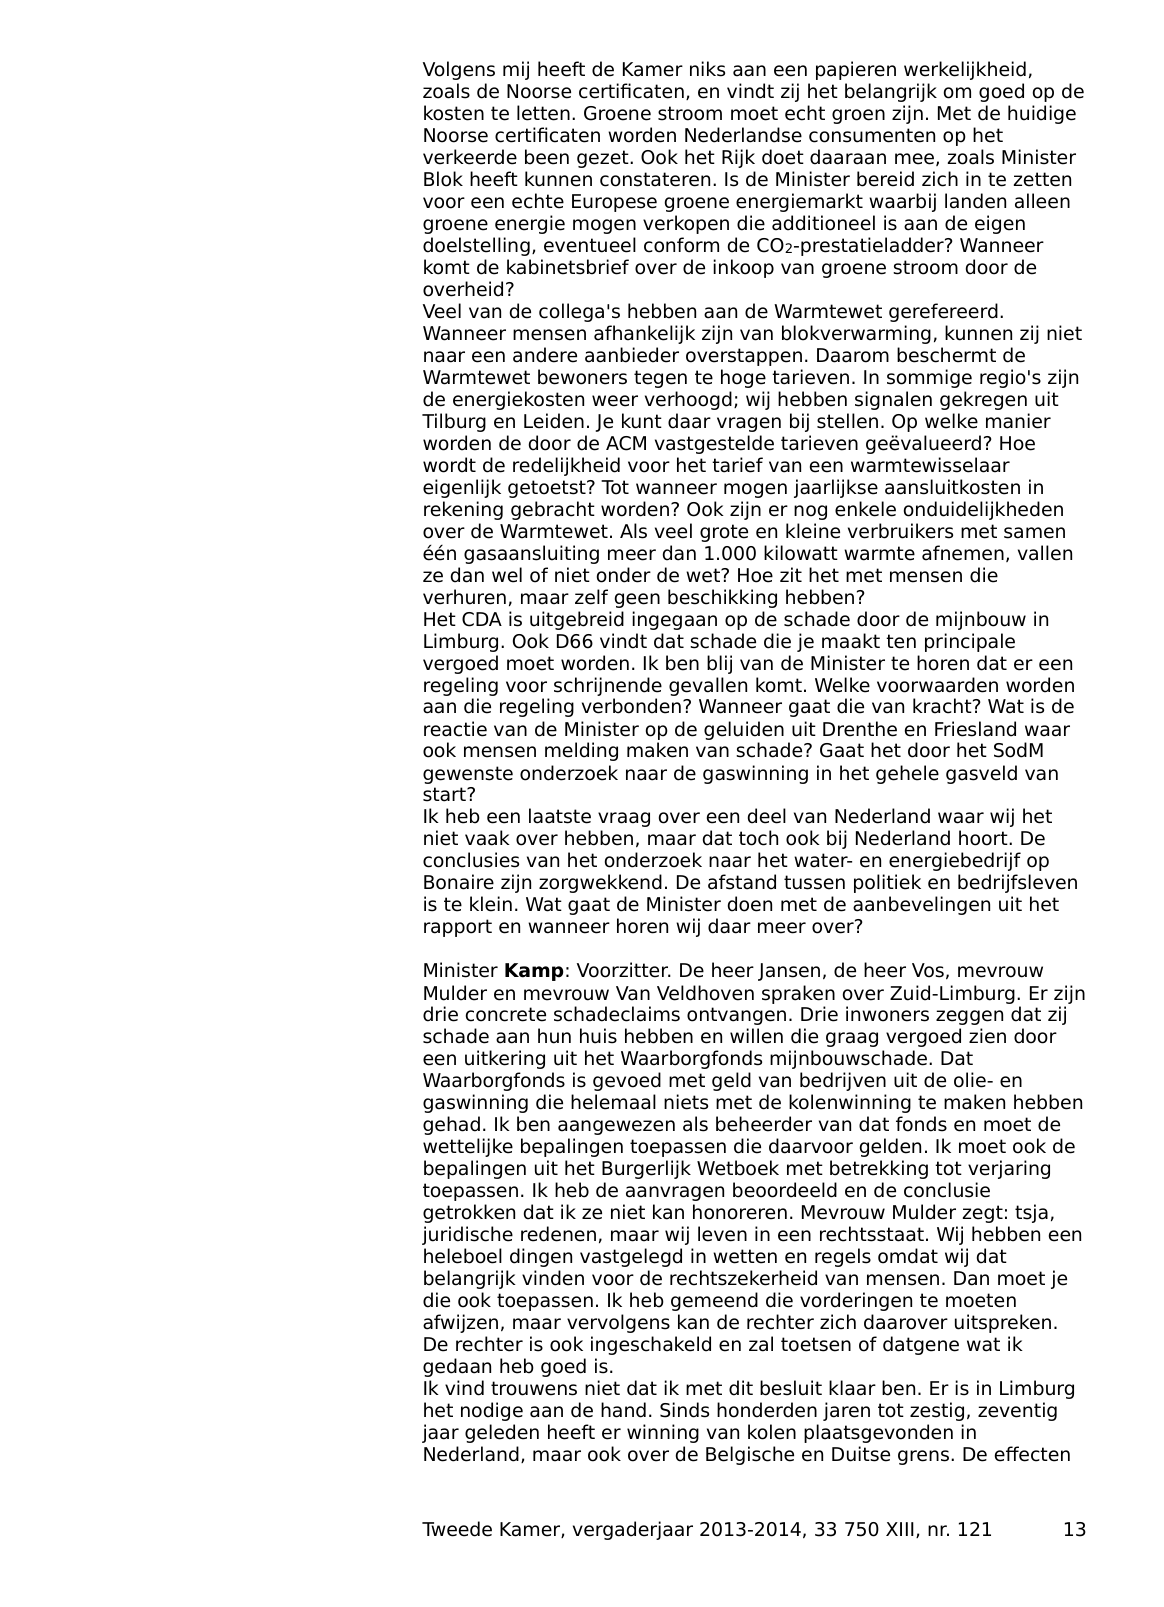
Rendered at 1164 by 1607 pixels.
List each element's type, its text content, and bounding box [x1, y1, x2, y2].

text Minister Kamp: Voorzitter. De heer Jansen, de heer Vos, mevrouw Mulder en mevrouw Van Veldhoven spraken over Zuid-Limburg. Er zijn drie concrete schadeclaims ontvangen. Drie inwoners zeggen dat zij schade aan hun huis hebben en willen die graag vergoed zien door een uitkering uit het Waarborgfonds mijnbouwschade. Dat Waarborgfonds is gevoed met geld van bedrijven uit de olie- en gaswinning die helemaal niets met de kolenwinning te maken hebben gehad. Ik ben aangewezen als beheerder van dat fonds en moet de wettelijke bepalingen toepassen die daarvoor gelden. Ik moet ook de bepalingen uit het Burgerlijk Wetboek met betrekking tot verjaring toepassen. Ik heb de aanvragen beoordeeld en de conclusie getrokken dat ik ze niet kan honoreren. Mevrouw Mulder zegt: tsja, juridische redenen, maar wij leven in een rechtsstaat. Wij hebben een heleboel dingen vastgelegd in wetten en regels omdat wij dat belangrijk vinden voor de rechtszekerheid van mensen. Dan moet je die ook toepassen. Ik heb gemeend die vorderingen te moeten afwijzen, maar vervolgens kan de rechter zich daarover uitspreken. De rechter is ook ingeschakeld en zal toetsen of datgene wat ik gedaan heb goed is. [422, 960, 1087, 1378]
text Volgens mij heeft de Kamer niks aan een papieren werkelijkheid, zoals de Noorse certificaten, en vindt zij het belangrijk om goed op de kosten te letten. Groene stroom moet echt groen zijn. Met de huidige Noorse certificaten worden Nederlandse consumenten op het verkeerde been gezet. Ook het Rijk doet daaraan mee, zoals Minister Blok heeft kunnen constateren. Is de Minister bereid zich in te zetten voor een echte Europese groene energiemarkt waarbij landen alleen groene energie mogen verkopen die additioneel is aan de eigen doelstelling, eventueel conform de CO2-prestatieladder? Wanneer komt de kabinetsbrief over de inkoop van groene stroom door de overheid? [422, 59, 1087, 301]
text Veel van de collega's hebben aan de Warmtewet gerefereerd. Wanneer mensen afhankelijk zijn van blokverwarming, kunnen zij niet naar een andere aanbieder overstappen. Daarom beschermt de Warmtewet bewoners tegen te hoge tarieven. In sommige regio's zijn de energiekosten weer verhoogd; wij hebben signalen gekregen uit Tilburg en Leiden. Je kunt daar vragen bij stellen. Op welke manier worden de door de ACM vastgestelde tarieven geëvalueerd? Hoe wordt de redelijkheid voor het tarief van een warmtewisselaar eigenlijk getoetst? Tot wanneer mogen jaarlijkse aansluitkosten in rekening gebracht worden? Ook zijn er nog enkele onduidelijkheden over de Warmtewet. Als veel grote en kleine verbruikers met samen één gasaansluiting meer dan 1.000 kilowatt warmte afnemen, vallen ze dan wel of niet onder de wet? Hoe zit het met mensen die verhuren, maar zelf geen beschikking hebben? [422, 301, 1087, 608]
text Het CDA is uitgebreid ingegaan op de schade door de mijnbouw in Limburg. Ook D66 vindt dat schade die je maakt ten principale vergoed moet worden. Ik ben blij van de Minister te horen dat er een regeling voor schrijnende gevallen komt. Welke voorwaarden worden aan die regeling verbonden? Wanneer gaat die van kracht? Wat is de reactie van de Minister op de geluiden uit Drenthe en Friesland waar ook mensen melding maken van schade? Gaat het door het SodM gewenste onderzoek naar de gaswinning in het gehele gasveld van start? [422, 608, 1087, 806]
text Ik heb een laatste vraag over een deel van Nederland waar wij het niet vaak over hebben, maar dat toch ook bij Nederland hoort. De conclusies van het onderzoek naar het water- en energiebedrijf op Bonaire zijn zorgwekkend. De afstand tussen politiek en bedrijfsleven is te klein. Wat gaat de Minister doen met de aanbevelingen uit het rapport en wanneer horen wij daar meer over? [422, 806, 1087, 938]
text Ik vind trouwens niet dat ik met dit besluit klaar ben. Er is in Limburg het nodige aan de hand. Sinds honderden jaren tot zestig, zeventig jaar geleden heeft er winning van kolen plaatsgevonden in Nederland, maar ook over de Belgische en Duitse grens. De effecten [422, 1378, 1087, 1466]
